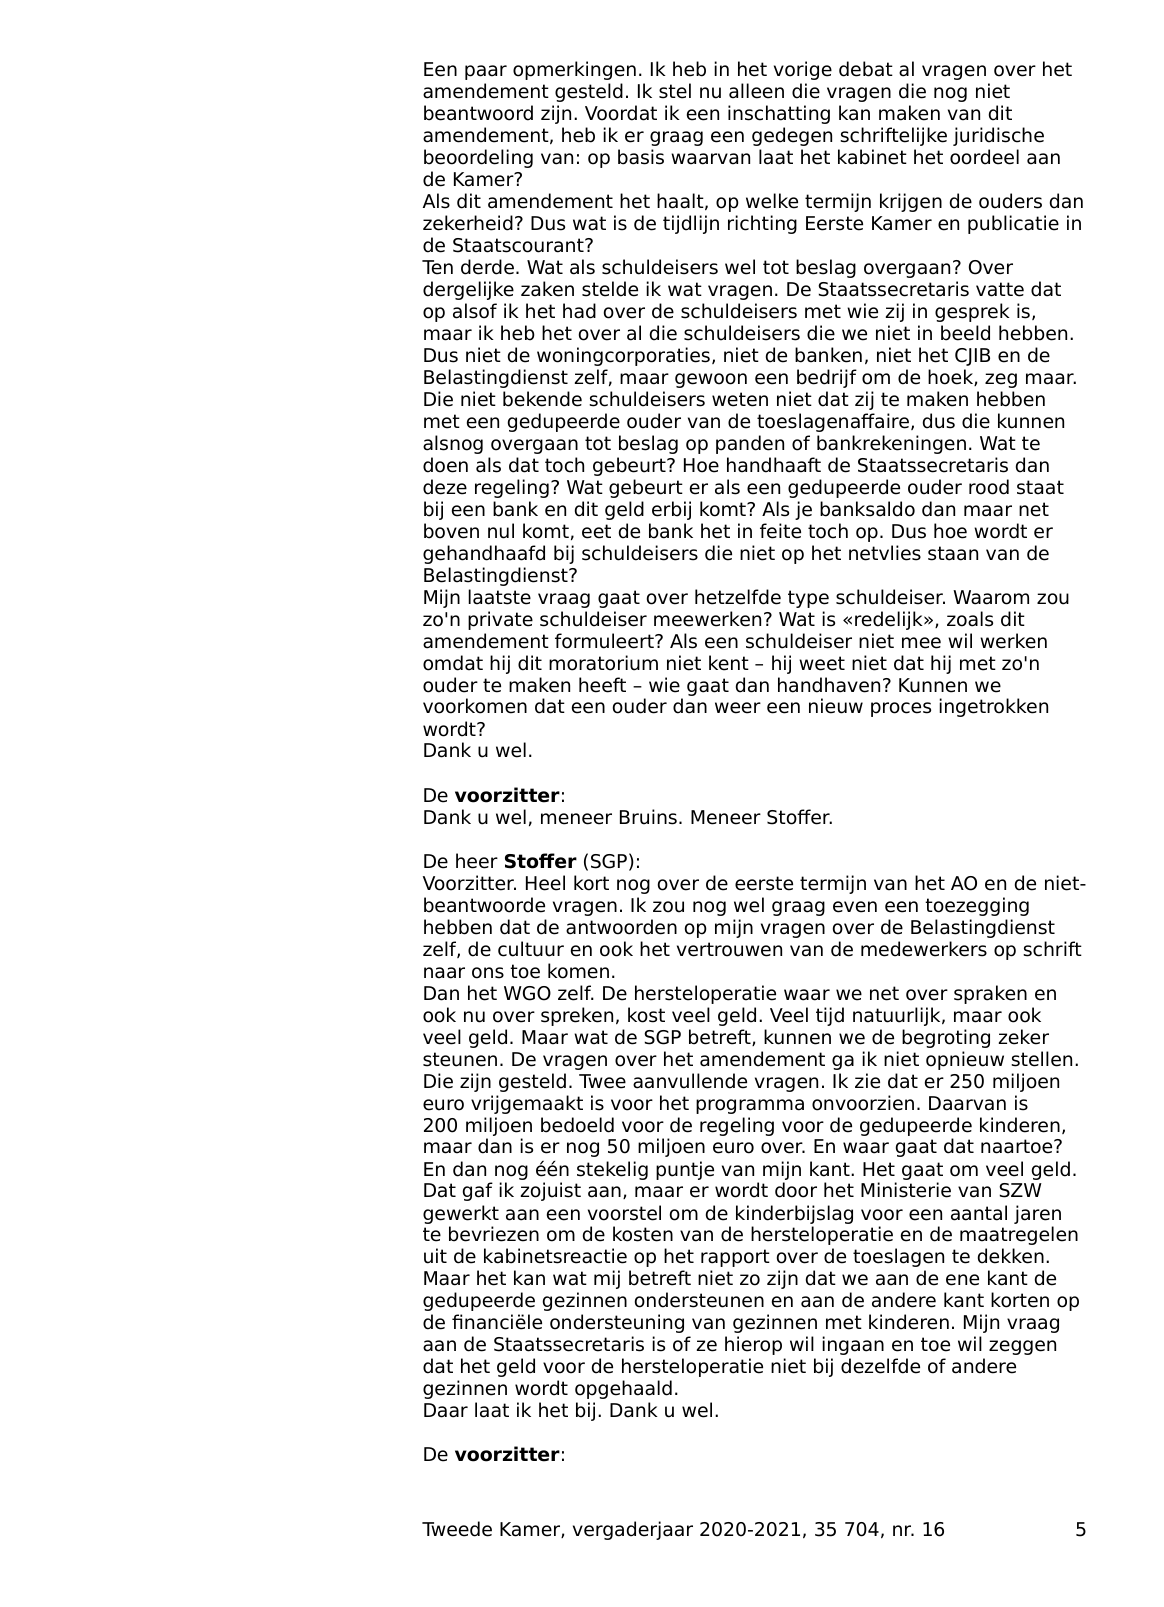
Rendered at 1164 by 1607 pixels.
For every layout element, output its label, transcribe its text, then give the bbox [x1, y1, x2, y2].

text En dan nog één stekelig puntje van mijn kant. Het gaat om veel geld. Dat gaf ik zojuist aan, maar er wordt door het Ministerie van SZW gewerkt aan een voorstel om de kinderbijslag voor een aantal jaren te bevriezen om de kosten van de hersteloperatie en de maatregelen uit de kabinetsreactie op het rapport over de toeslagen te dekken. Maar het kan wat mij betreft niet zo zijn dat we aan de ene kant de gedupeerde gezinnen ondersteunen en aan de andere kant korten op de financiële ondersteuning van gezinnen met kinderen. Mijn vraag aan de Staatssecretaris is of ze hierop wil ingaan en toe wil zeggen dat het geld voor de hersteloperatie niet bij dezelfde of andere gezinnen wordt opgehaald. [422, 1158, 1087, 1400]
text De voorzitter: [422, 1444, 1087, 1466]
text Mijn laatste vraag gaat over hetzelfde type schuldeiser. Waarom zou zo'n private schuldeiser meewerken? Wat is «redelijk», zoals dit amendement formuleert? Als een schuldeiser niet mee wil werken omdat hij dit moratorium niet kent – hij weet niet dat hij met zo'n ouder te maken heeft – wie gaat dan handhaven? Kunnen we voorkomen dat een ouder dan weer een nieuw proces ingetrokken wordt? [422, 587, 1087, 740]
text De heer Stoffer (SGP): [422, 851, 1087, 873]
text De voorzitter: [422, 784, 1087, 807]
text Dank u wel. [422, 740, 1087, 762]
text Ten derde. Wat als schuldeisers wel tot beslag overgaan? Over dergelijke zaken stelde ik wat vragen. De Staatssecretaris vatte dat op alsof ik het had over de schuldeisers met wie zij in gesprek is, maar ik heb het over al die schuldeisers die we niet in beeld hebben. Dus niet de woningcorporaties, niet de banken, niet het CJIB en de Belastingdienst zelf, maar gewoon een bedrijf om de hoek, zeg maar. Die niet bekende schuldeisers weten niet dat zij te maken hebben met een gedupeerde ouder van de toeslagenaffaire, dus die kunnen alsnog overgaan tot beslag op panden of bankrekeningen. Wat te doen als dat toch gebeurt? Hoe handhaaft de Staatssecretaris dan deze regeling? Wat gebeurt er als een gedupeerde ouder rood staat bij een bank en dit geld erbij komt? Als je banksaldo dan maar net boven nul komt, eet de bank het in feite toch op. Dus hoe wordt er gehandhaafd bij schuldeisers die niet op het netvlies staan van de Belastingdienst? [422, 257, 1087, 587]
text Dan het WGO zelf. De hersteloperatie waar we net over spraken en ook nu over spreken, kost veel geld. Veel tijd natuurlijk, maar ook veel geld. Maar wat de SGP betreft, kunnen we de begroting zeker steunen. De vragen over het amendement ga ik niet opnieuw stellen. Die zijn gesteld. Twee aanvullende vragen. Ik zie dat er 250 miljoen euro vrijgemaakt is voor het programma onvoorzien. Daarvan is 200 miljoen bedoeld voor de regeling voor de gedupeerde kinderen, maar dan is er nog 50 miljoen euro over. En waar gaat dat naartoe? [422, 983, 1087, 1158]
text Als dit amendement het haalt, op welke termijn krijgen de ouders dan zekerheid? Dus wat is de tijdlijn richting Eerste Kamer en publicatie in de Staatscourant? [422, 191, 1087, 257]
text Dank u wel, meneer Bruins. Meneer Stoffer. [422, 807, 1087, 828]
text Voorzitter. Heel kort nog over de eerste termijn van het AO en de niet-beantwoorde vragen. Ik zou nog wel graag even een toezegging hebben dat de antwoorden op mijn vragen over de Belastingdienst zelf, de cultuur en ook het vertrouwen van de medewerkers op schrift naar ons toe komen. [422, 873, 1087, 983]
text Daar laat ik het bij. Dank u wel. [422, 1400, 1087, 1422]
text Een paar opmerkingen. Ik heb in het vorige debat al vragen over het amendement gesteld. Ik stel nu alleen die vragen die nog niet beantwoord zijn. Voordat ik een inschatting kan maken van dit amendement, heb ik er graag een gedegen schriftelijke juridische beoordeling van: op basis waarvan laat het kabinet het oordeel aan de Kamer? [422, 59, 1087, 191]
